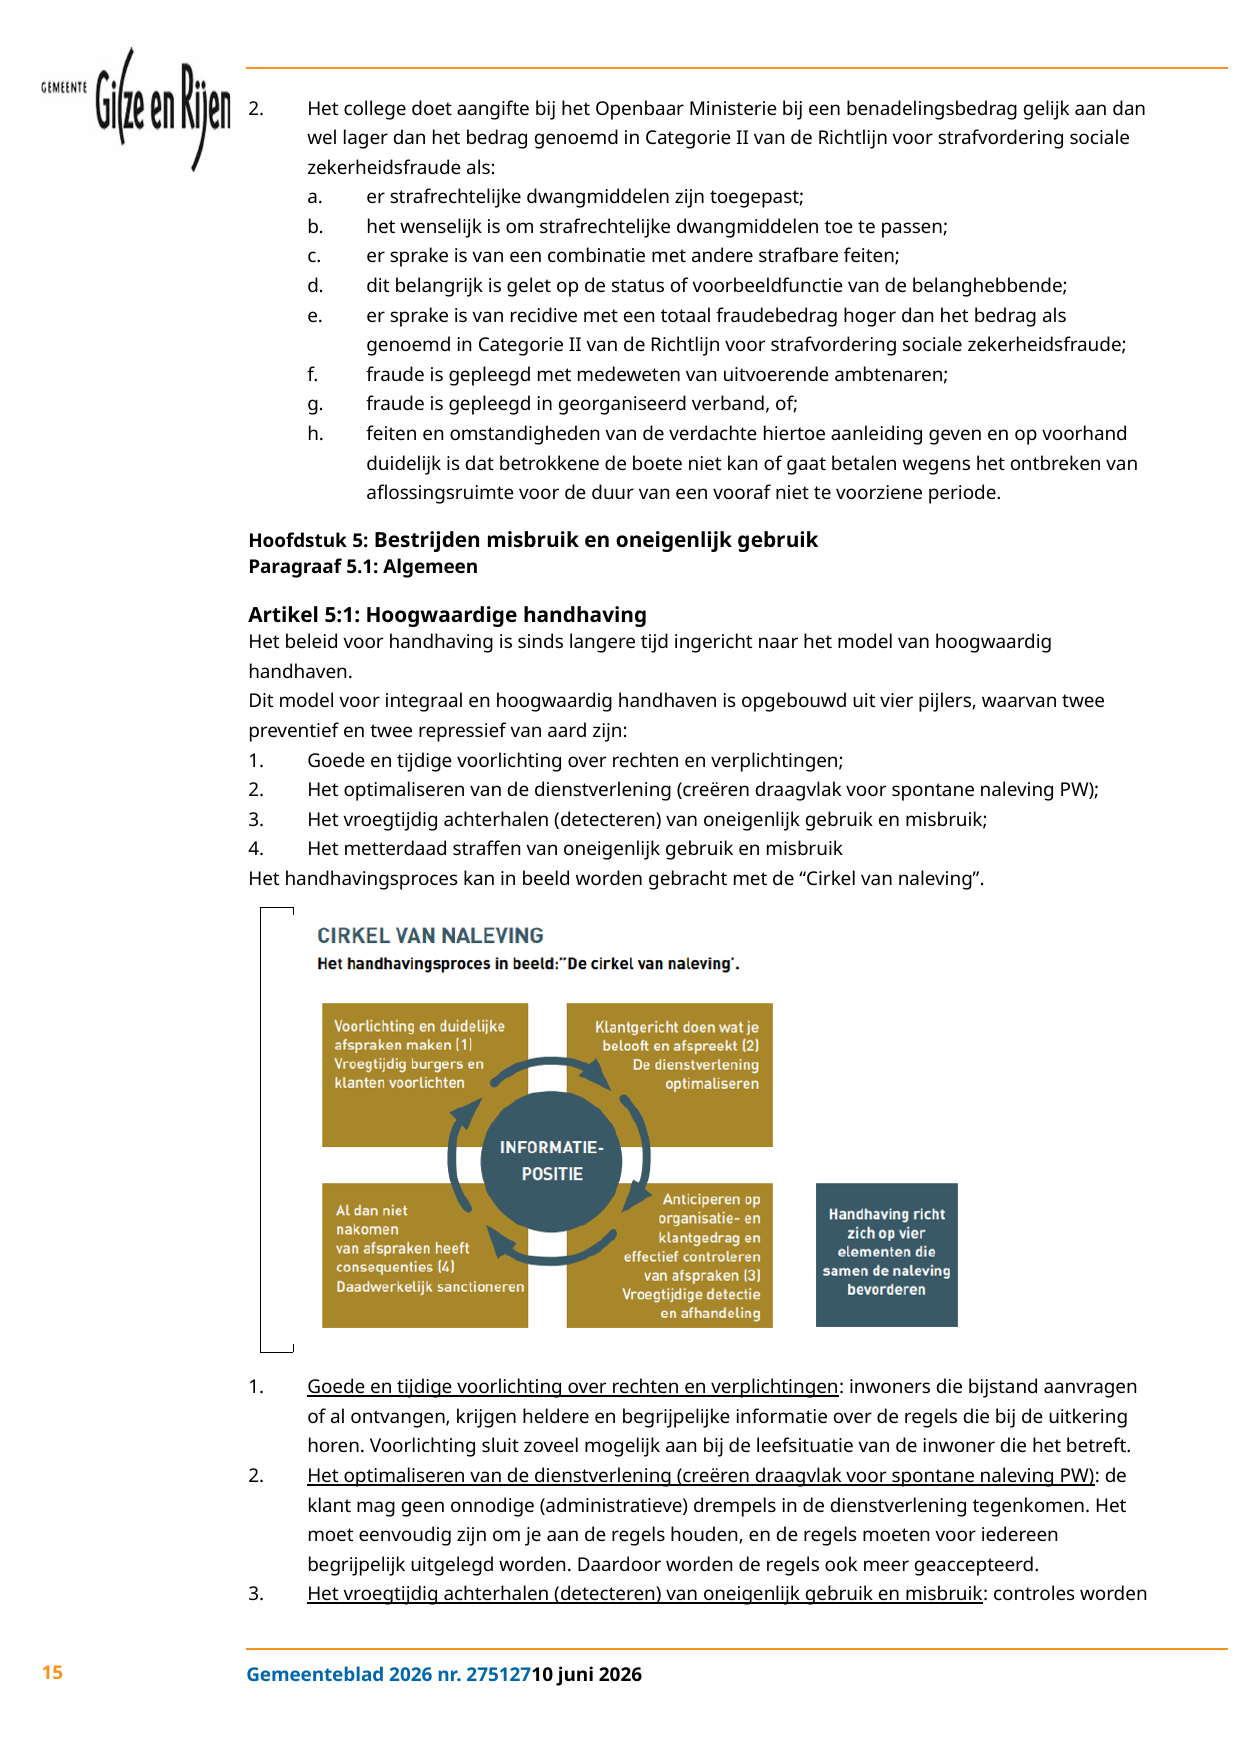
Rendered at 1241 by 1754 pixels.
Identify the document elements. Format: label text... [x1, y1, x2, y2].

text Het beleid voor handhaving is sinds langere tijd ingericht naar het model van hoogwaardig handhaven. [248, 628, 1152, 684]
list Het vroegtijdig achterhalen (detecteren) van oneigenlijk gebruik en misbruik; [248, 806, 1152, 832]
list Het metterdaad straffen van oneigenlijk gebruik en misbruik [248, 836, 1152, 861]
list fraude is gepleegd in georganiseerd verband, of; [307, 391, 1152, 416]
list fraude is gepleegd met medeweten van uitvoerende ambtenaren; [307, 361, 1152, 387]
text Dit model voor integraal en hoogwaardig handhaven is opgebouwd uit vier pijlers, waarvan twee preventief en twee repressief van aard zijn: [248, 688, 1152, 743]
list Het college doet aangifte bij het Openbaar Ministerie bij een benadelingsbedrag gelijk aan dan wel lager dan het bedrag genoemd in Categorie II van de Richtlijn voor strafvordering sociale zekerheidsfraude als: [248, 95, 1152, 180]
text Paragraaf 5.1: Algemeen [248, 553, 1152, 579]
list Het optimaliseren van de dienstverlening (creëren draagvlak voor spontane naleving PW): de klant mag geen onnodige (administratieve) drempels in de dienstverlening tegenkomen. Het moet eenvoudig zijn om je aan de regels houden, en de regels moeten voor iedereen begrijpelijk uitgelegd worden. Daardoor worden de regels ook meer geaccepteerd. [248, 1462, 1152, 1577]
list feiten en omstandigheden van de verdachte hiertoe aanleiding geven en op voorhand duidelijk is dat betrokkene de boete niet kan of gaat betalen wegens het ontbreken van aflossingsruimte voor de duur van een vooraf niet te voorziene periode. [307, 420, 1152, 505]
picture [268, 915, 978, 1344]
list Het optimaliseren van de dienstverlening (creëren draagvlak voor spontane naleving PW); [248, 776, 1152, 802]
list er sprake is van recidive met een totaal fraudebedrag hoger dan het bedrag als genoemd in Categorie II van de Richtlijn voor strafvordering sociale zekerheidsfraude; [307, 302, 1152, 357]
picture [41, 47, 231, 172]
list Goede en tijdige voorlichting over rechten en verplichtingen: inwoners die bijstand aanvragen of al ontvangen, krijgen heldere en begrijpelijke informatie over de regels die bij de uitkering horen. Voorlichting sluit zoveel mogelijk aan bij de leefsituatie van de inwoner die het betreft. [248, 1373, 1152, 1458]
list Het vroegtijdig achterhalen (detecteren) van oneigenlijk gebruik en misbruik: controles worden [248, 1581, 1152, 1606]
text Het handhavingsproces kan in beeld worden gebracht met de “Cirkel van naleving”. [248, 865, 1152, 891]
text Hoofdstuk 5: Bestrijden misbruik en oneigenlijk gebruik [248, 525, 1152, 553]
text Artikel 5:1: Hoogwaardige handhaving [248, 600, 1152, 628]
list dit belangrijk is gelet op de status of voorbeeldfunctie van de belanghebbende; [307, 272, 1152, 298]
list er sprake is van een combinatie met andere strafbare feiten; [307, 243, 1152, 268]
list Goede en tijdige voorlichting over rechten en verplichtingen; [248, 747, 1152, 772]
list het wenselijk is om strafrechtelijke dwangmiddelen toe te passen; [307, 213, 1152, 239]
list er strafrechtelijke dwangmiddelen zijn toegepast; [307, 183, 1152, 209]
